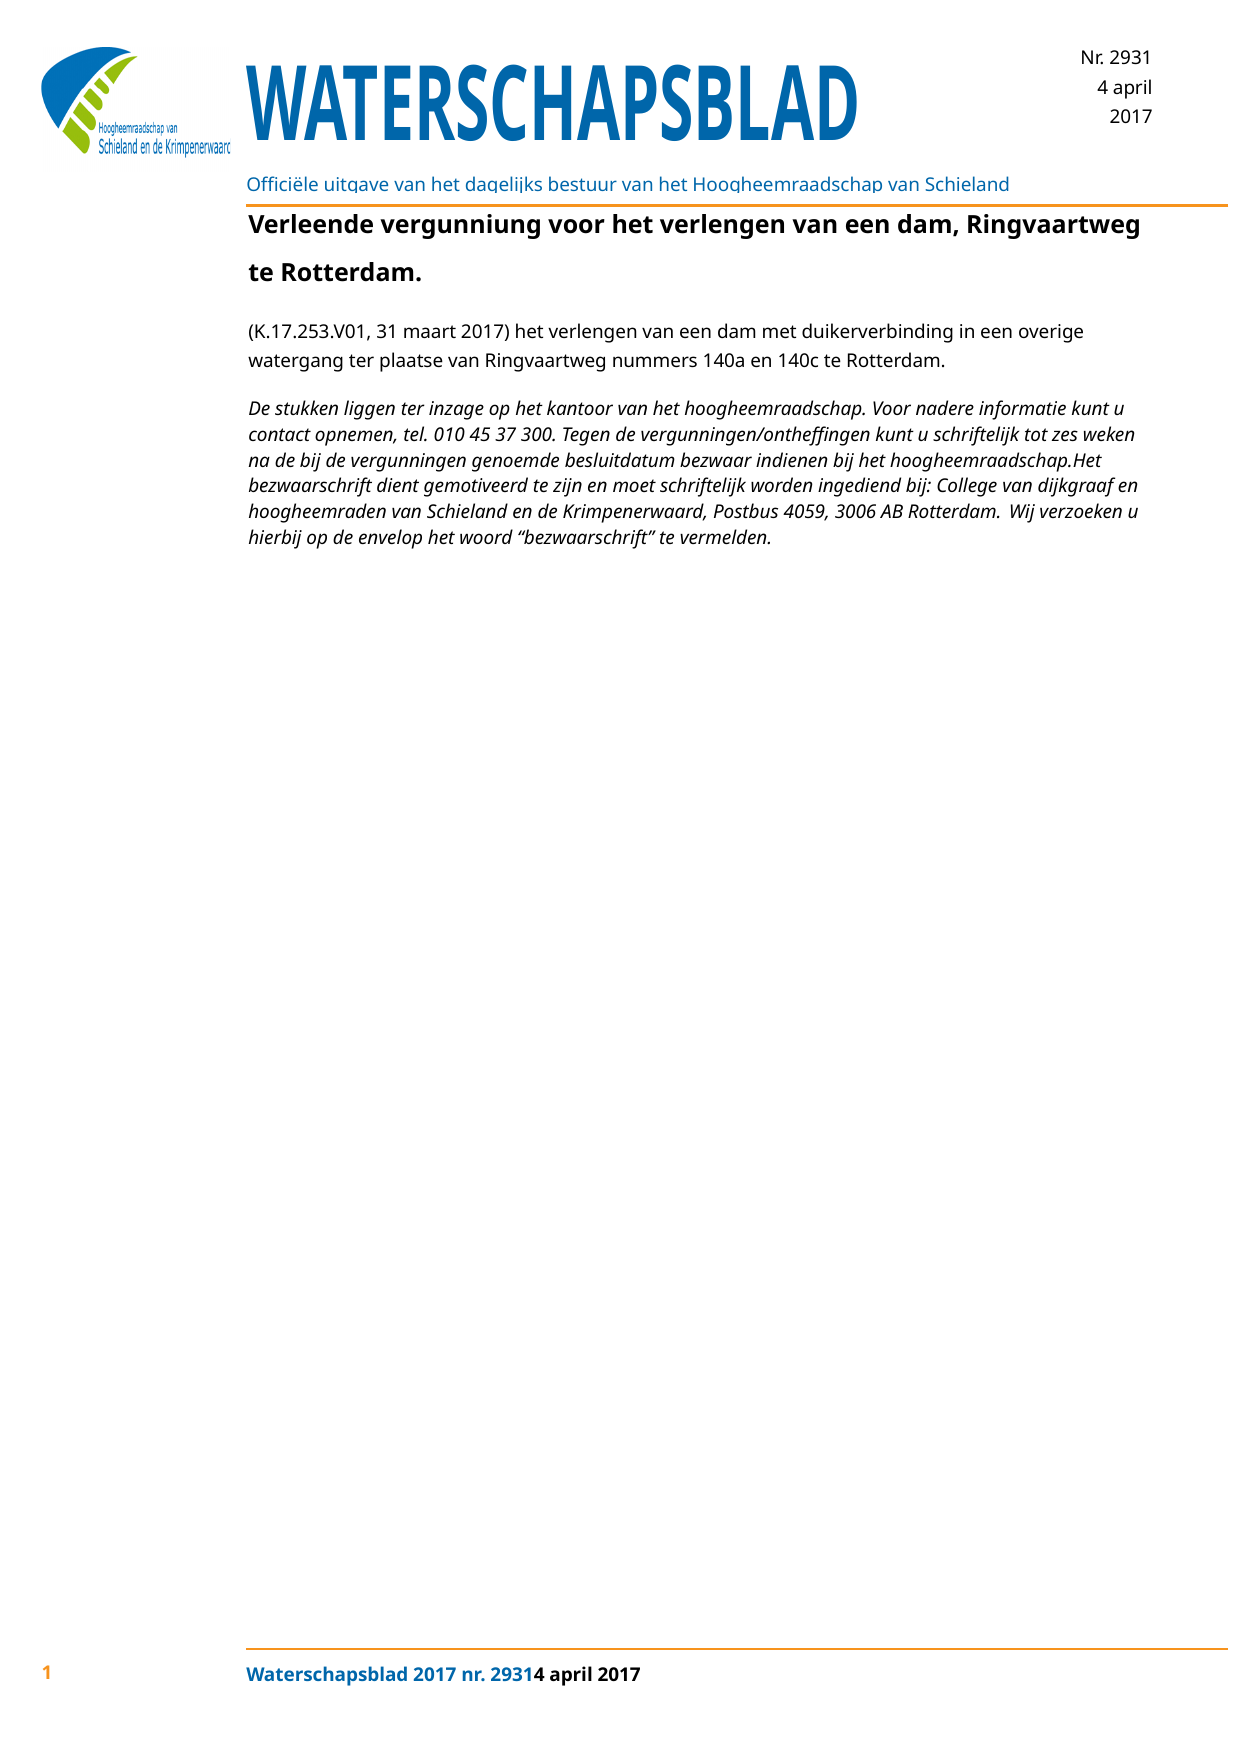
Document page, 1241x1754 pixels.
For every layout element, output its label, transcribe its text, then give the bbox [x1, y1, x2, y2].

text Verleende vergunniung voor het verlengen van een dam, Ringvaartweg te Rotterdam. [248, 207, 1152, 288]
text De stukken liggen ter inzage op het kantoor van het hoogheemraadschap. Voor nadere informatie kunt u contact opnemen, tel. 010 45 37 300. Tegen de vergunningen/ontheffingen kunt u schriftelijk tot zes weken na de bij de vergunningen genoemde besluitdatum bezwaar indienen bij het hoogheemraadschap.Het bezwaarschrift dient gemotiveerd te zijn en moet schriftelijk worden ingediend bij: College van dijkgraaf en hoogheemraden van Schieland en de Krimpenerwaard, Postbus 4059, 3006 AB Rotterdam. Wij verzoeken u hierbij op de envelop het woord “bezwaarschrift” te vermelden. [248, 395, 1152, 550]
picture [41, 47, 231, 172]
text (K.17.253.V01, 31 maart 2017) het verlengen van een dam met duikerverbinding in een overige watergang ter plaatse van Ringvaartweg nummers 140a en 140c te Rotterdam. [248, 318, 1152, 373]
